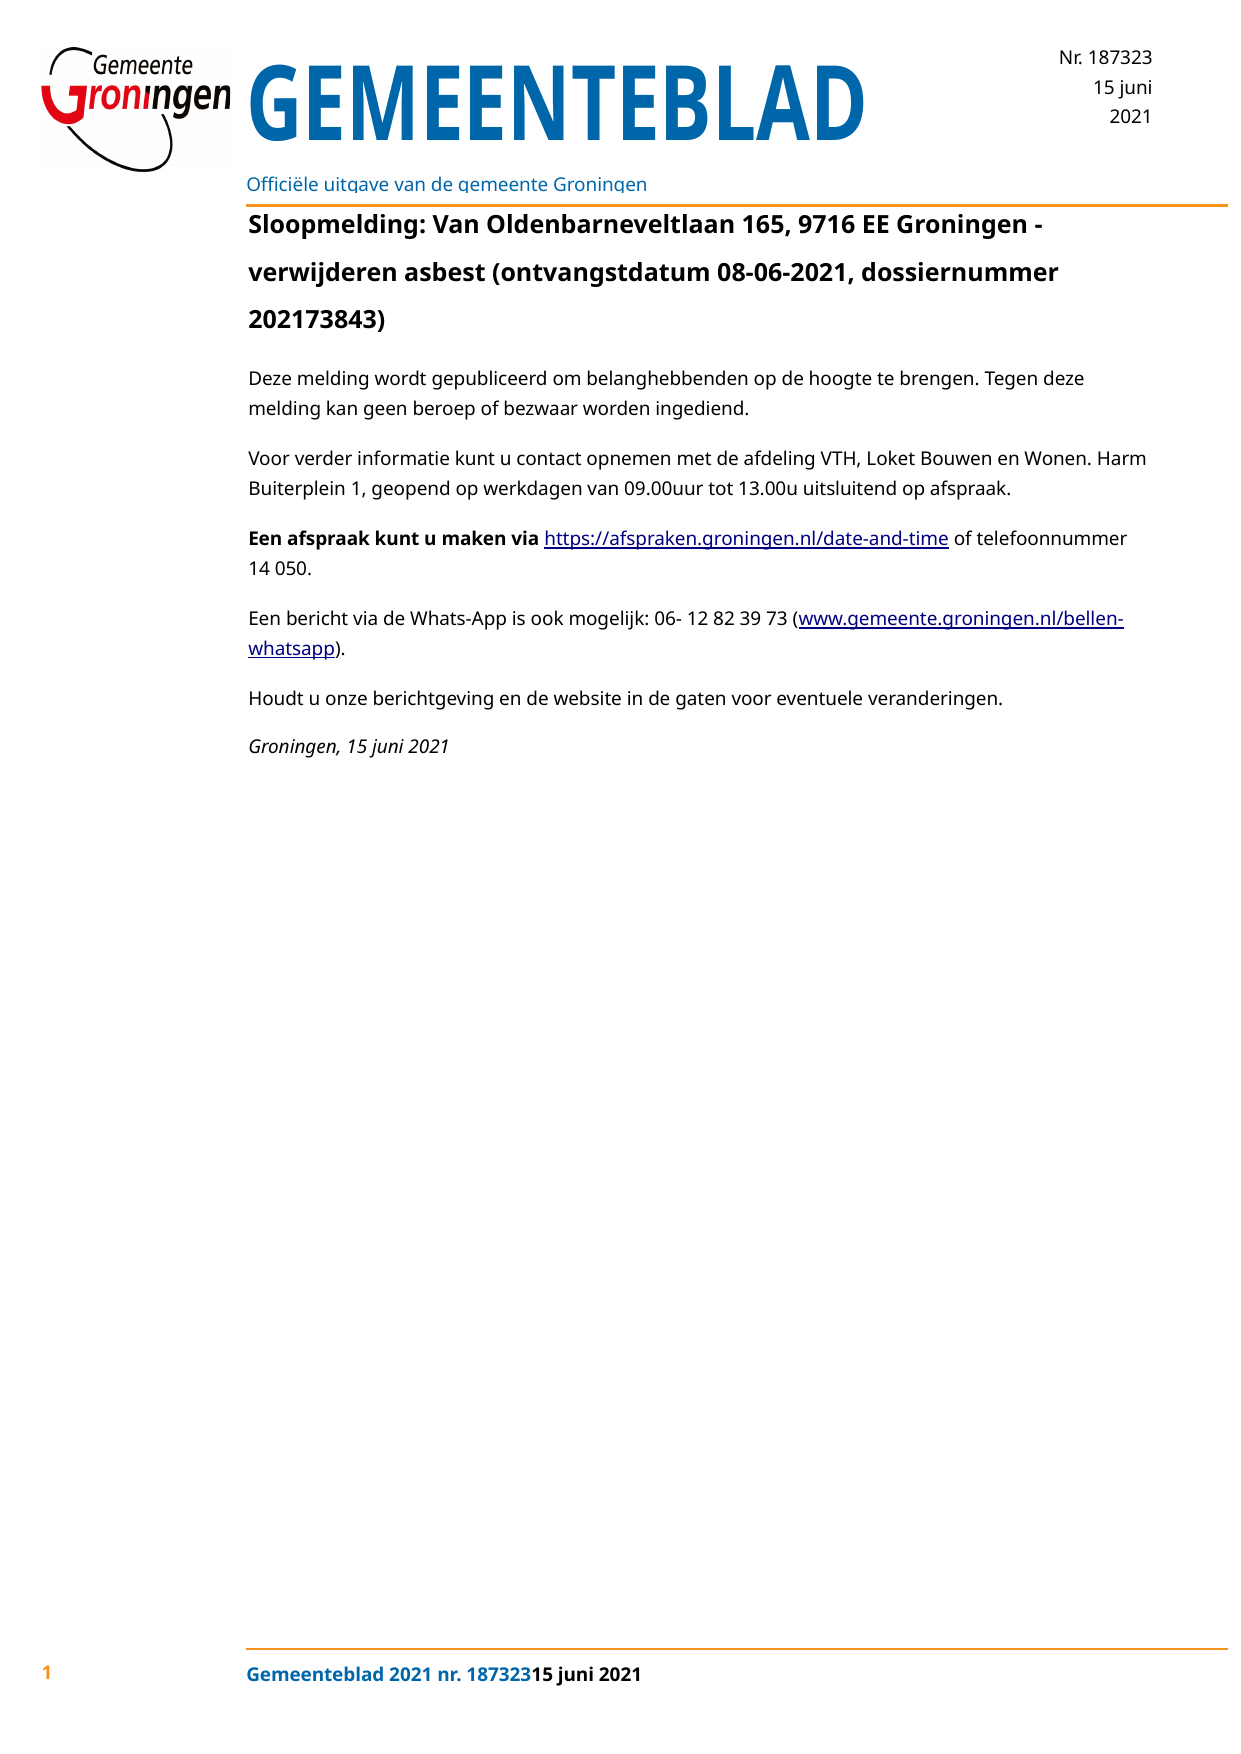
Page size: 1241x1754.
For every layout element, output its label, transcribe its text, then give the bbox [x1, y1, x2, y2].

text Deze melding wordt gepubliceerd om belanghebbenden op de hoogte te brengen. Tegen deze melding kan geen beroep of bezwaar worden ingediend. [248, 366, 1152, 421]
text Groningen, 15 juni 2021 [248, 733, 1152, 759]
text Voor verder informatie kunt u contact opnemen met de afdeling VTH, Loket Bouwen en Wonen. Harm Buiterplein 1, geopend op werkdagen van 09.00uur tot 13.00u uitsluitend op afspraak. [248, 446, 1152, 501]
text Houdt u onze berichtgeving en de website in de gaten voor eventuele veranderingen. [248, 686, 1152, 711]
text Een bericht via de Whats-App is ook mogelijk: 06- 12 82 39 73 (www.gemeente.groningen.nl/bellen-whatsapp). [248, 606, 1152, 661]
picture [41, 47, 231, 172]
text Sloopmelding: Van Oldenbarneveltlaan 165, 9716 EE Groningen - verwijderen asbest (ontvangstdatum 08-06-2021, dossiernummer 202173843) [248, 207, 1152, 336]
text Een afspraak kunt u maken via https://afspraken.groningen.nl/date-and-time of telefoonnummer 14 050. [248, 526, 1152, 581]
